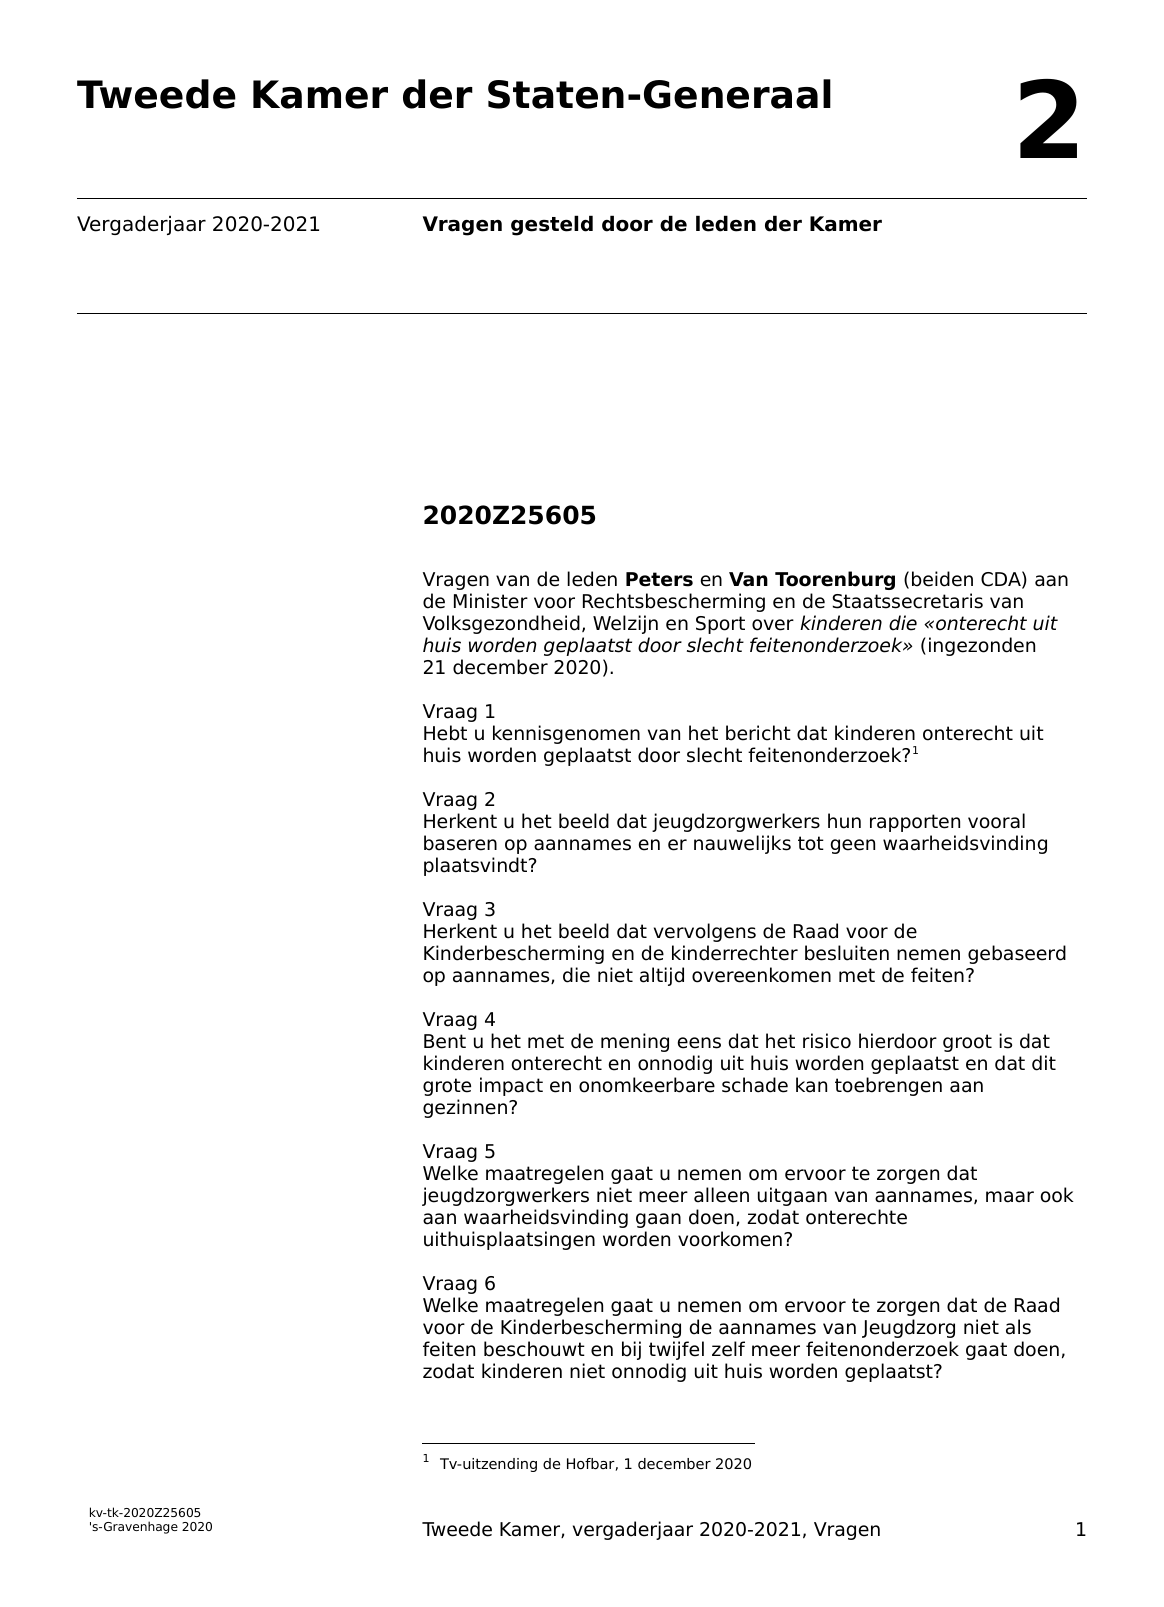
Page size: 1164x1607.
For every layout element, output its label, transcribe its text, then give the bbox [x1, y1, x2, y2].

text Welke maatregelen gaat u nemen om ervoor te zorgen dat jeugdzorgwerkers niet meer alleen uitgaan van aannames, maar ook aan waarheidsvinding gaan doen, zodat onterechte uithuisplaatsingen worden voorkomen? [422, 1163, 1087, 1251]
text Vraag 3 [422, 899, 1087, 921]
table_cell Vergaderjaar 2020-2021 [77, 199, 422, 313]
text Tv-uitzending de Hofbar, 1 december 2020 [422, 1452, 1087, 1474]
text Bent u het met de mening eens dat het risico hierdoor groot is dat kinderen onterecht en onnodig uit huis worden geplaatst en dat dit grote impact en onomkeerbare schade kan toebrengen aan gezinnen? [422, 1031, 1087, 1119]
text Herkent u het beeld dat vervolgens de Raad voor de Kinderbescherming en de kinderrechter besluiten nemen gebaseerd op aannames, die niet altijd overeenkomen met de feiten? [422, 921, 1087, 987]
text Vraag 6 [422, 1273, 1087, 1295]
text Vraag 1 [422, 701, 1087, 723]
table_cell Vragen gesteld door de leden der Kamer [422, 199, 1087, 313]
text Hebt u kennisgenomen van het bericht dat kinderen onterecht uit huis worden geplaatst door slecht feitenonderzoek? [422, 723, 1087, 767]
text 's-Gravenhage 2020 [88, 1520, 323, 1534]
text Vragen van de leden Peters en Van Toorenburg (beiden CDA) aan de Minister voor Rechtsbescherming en de Staatssecretaris van Volksgezondheid, Welzijn en Sport over kinderen die «onterecht uit huis worden geplaatst door slecht feitenonderzoek» (ingezonden 21 december 2020). [422, 569, 1087, 679]
text Vraag 4 [422, 1009, 1087, 1031]
text Vraag 5 [422, 1141, 1087, 1163]
table_header 2 [886, 59, 1087, 198]
text Herkent u het beeld dat jeugdzorgwerkers hun rapporten vooral baseren op aannames en er nauwelijks tot geen waarheidsvinding plaatsvindt? [422, 811, 1087, 877]
text 2020Z25605 [422, 501, 1087, 531]
text kv-tk-2020Z25605 [88, 1506, 323, 1520]
text Welke maatregelen gaat u nemen om ervoor te zorgen dat de Raad voor de Kinderbescherming de aannames van Jeugdzorg niet als feiten beschouwt en bij twijfel zelf meer feitenonderzoek gaat doen, zodat kinderen niet onnodig uit huis worden geplaatst? [422, 1295, 1087, 1383]
table_header Tweede Kamer der Staten-Generaal [77, 59, 886, 198]
text Vraag 2 [422, 789, 1087, 811]
